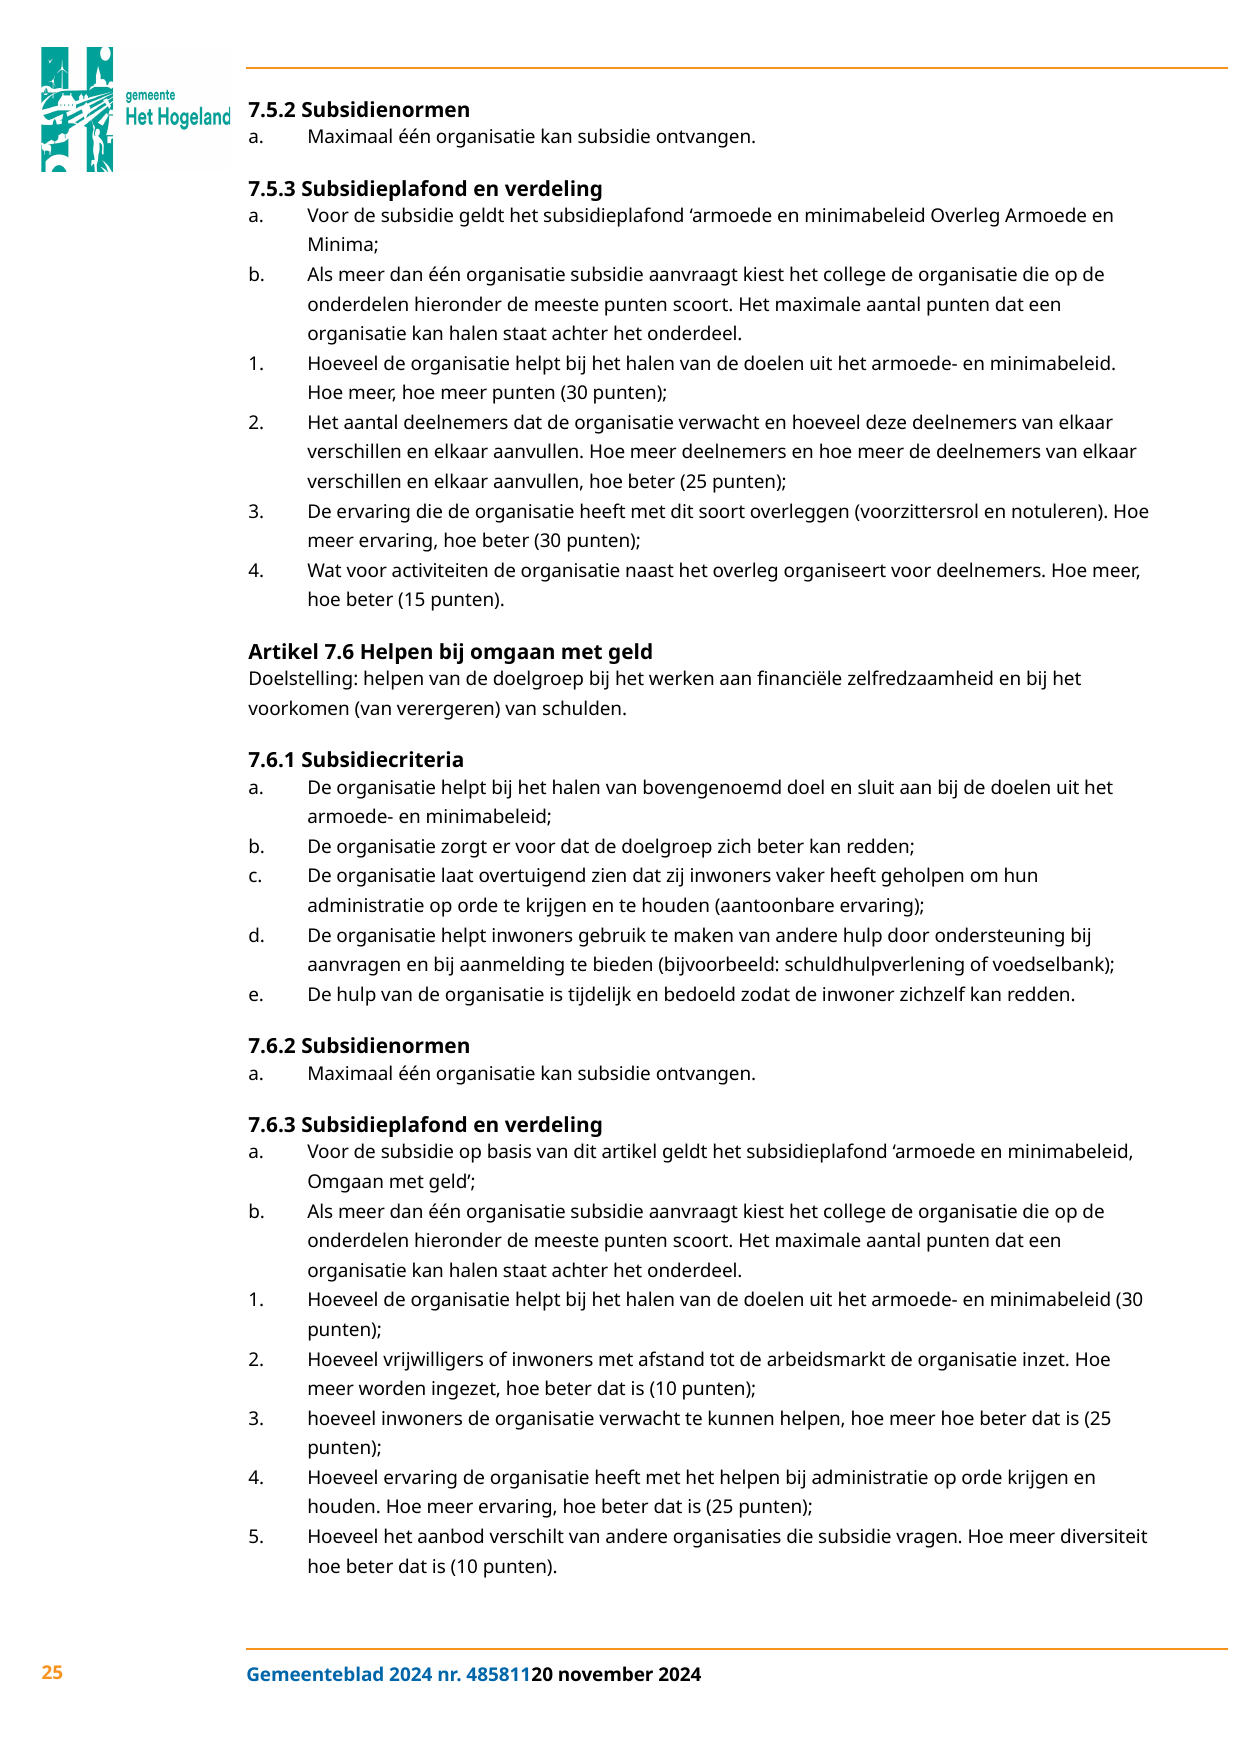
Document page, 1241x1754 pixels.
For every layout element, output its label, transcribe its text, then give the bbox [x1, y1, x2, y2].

list Maximaal één organisatie kan subsidie ontvangen. [248, 123, 1152, 149]
list Als meer dan één organisatie subsidie aanvraagt kiest het college de organisatie die op de onderdelen hieronder de meeste punten scoort. Het maximale aantal punten dat een organisatie kan halen staat achter het onderdeel. [248, 1198, 1152, 1283]
list De organisatie zorgt er voor dat de doelgroep zich beter kan redden; [248, 833, 1152, 859]
list Het aantal deelnemers dat de organisatie verwacht en hoeveel deze deelnemers van elkaar verschillen en elkaar aanvullen. Hoe meer deelnemers en hoe meer de deelnemers van elkaar verschillen en elkaar aanvullen, hoe beter (25 punten); [248, 409, 1152, 494]
list Maximaal één organisatie kan subsidie ontvangen. [248, 1060, 1152, 1086]
list Hoeveel het aanbod verschilt van andere organisaties die subsidie vragen. Hoe meer diversiteit hoe beter dat is (10 punten). [248, 1523, 1152, 1579]
list Hoeveel vrijwilligers of inwoners met afstand tot de arbeidsmarkt de organisatie inzet. Hoe meer worden ingezet, hoe beter dat is (10 punten); [248, 1346, 1152, 1401]
list Wat voor activiteiten de organisatie naast het overleg organiseert voor deelnemers. Hoe meer, hoe beter (15 punten). [248, 557, 1152, 612]
picture [41, 47, 231, 172]
list De ervaring die de organisatie heeft met dit soort overleggen (voorzittersrol en notuleren). Hoe meer ervaring, hoe beter (30 punten); [248, 498, 1152, 553]
list De organisatie helpt bij het halen van bovengenoemd doel en sluit aan bij de doelen uit het armoede- en minimabeleid; [248, 774, 1152, 829]
list Voor de subsidie op basis van dit artikel geldt het subsidieplafond ‘armoede en minimabeleid, Omgaan met geld’; [248, 1139, 1152, 1194]
list Als meer dan één organisatie subsidie aanvraagt kiest het college de organisatie die op de onderdelen hieronder de meeste punten scoort. Het maximale aantal punten dat een organisatie kan halen staat achter het onderdeel. [248, 261, 1152, 346]
list Hoeveel de organisatie helpt bij het halen van de doelen uit het armoede- en minimabeleid (30 punten); [248, 1287, 1152, 1342]
list Voor de subsidie geldt het subsidieplafond ‘armoede en minimabeleid Overleg Armoede en Minima; [248, 202, 1152, 257]
list De hulp van de organisatie is tijdelijk en bedoeld zodat de inwoner zichzelf kan redden. [248, 981, 1152, 1007]
text 7.5.3 Subsidieplafond en verdeling [248, 174, 1152, 202]
list hoeveel inwoners de organisatie verwacht te kunnen helpen, hoe meer hoe beter dat is (25 punten); [248, 1405, 1152, 1460]
text Doelstelling: helpen van de doelgroep bij het werken aan financiële zelfredzaamheid en bij het voorkomen (van verergeren) van schulden. [248, 666, 1152, 721]
text 7.6.2 Subsidienormen [248, 1031, 1152, 1060]
list Hoeveel de organisatie helpt bij het halen van de doelen uit het armoede- en minimabeleid. Hoe meer, hoe meer punten (30 punten); [248, 350, 1152, 405]
text 7.6.3 Subsidieplafond en verdeling [248, 1110, 1152, 1139]
text 7.6.1 Subsidiecriteria [248, 746, 1152, 774]
list De organisatie laat overtuigend zien dat zij inwoners vaker heeft geholpen om hun administratie op orde te krijgen en te houden (aantoonbare ervaring); [248, 863, 1152, 918]
list Hoeveel ervaring de organisatie heeft met het helpen bij administratie op orde krijgen en houden. Hoe meer ervaring, hoe beter dat is (25 punten); [248, 1464, 1152, 1519]
text Artikel 7.6 Helpen bij omgaan met geld [248, 637, 1152, 666]
list De organisatie helpt inwoners gebruik te maken van andere hulp door ondersteuning bij aanvragen en bij aanmelding te bieden (bijvoorbeeld: schuldhulpverlening of voedselbank); [248, 922, 1152, 977]
text 7.5.2 Subsidienormen [248, 95, 1152, 123]
